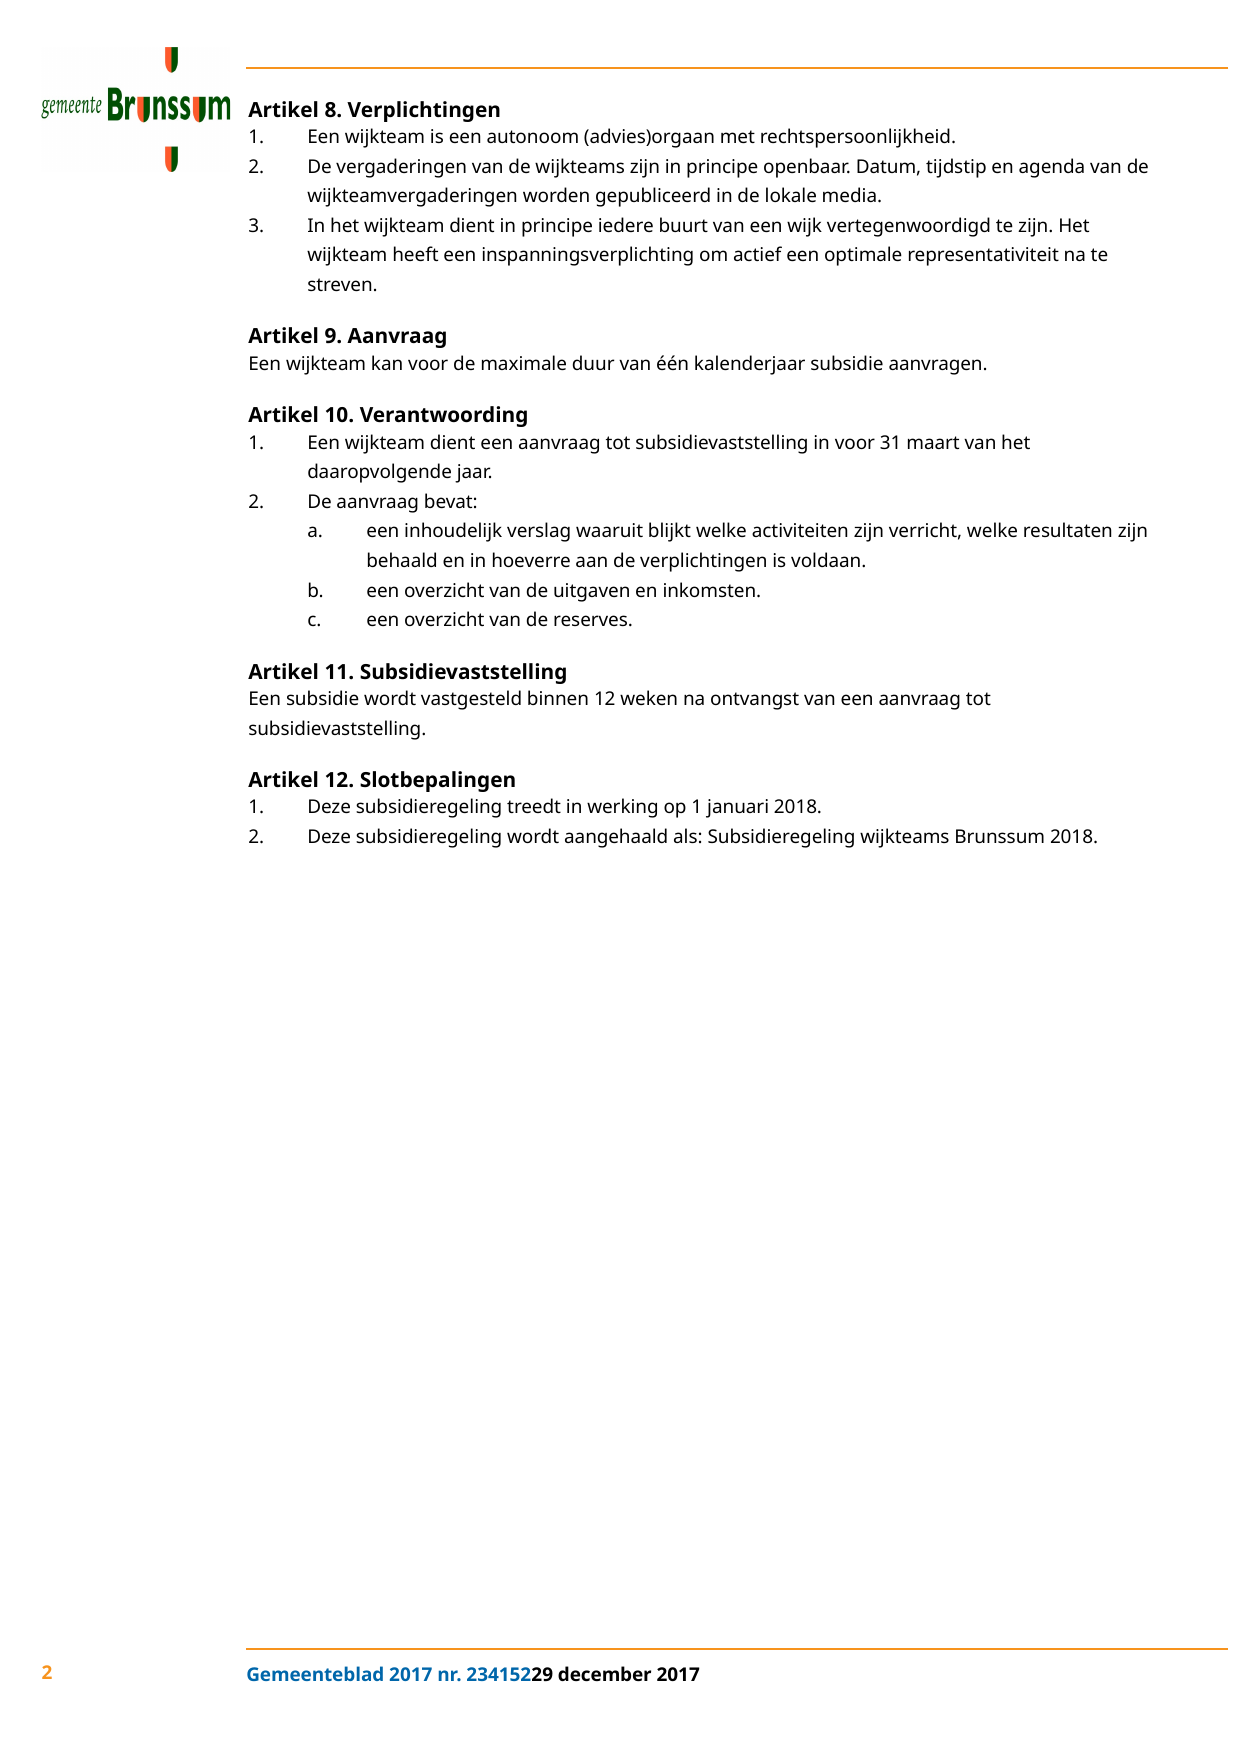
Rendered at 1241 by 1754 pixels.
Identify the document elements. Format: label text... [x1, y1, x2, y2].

list Een wijkteam is een autonoom (advies)orgaan met rechtspersoonlijkheid. [248, 123, 1152, 149]
text Artikel 8. Verplichtingen [248, 95, 1152, 123]
list De vergaderingen van de wijkteams zijn in principe openbaar. Datum, tijdstip en agenda van de wijkteamvergaderingen worden gepubliceerd in de lokale media. [248, 153, 1152, 208]
list Deze subsidieregeling treedt in werking op 1 januari 2018. [248, 794, 1152, 819]
list een overzicht van de reserves. [307, 606, 1152, 632]
list De aanvraag bevat: [248, 488, 1152, 514]
list Een wijkteam dient een aanvraag tot subsidievaststelling in voor 31 maart van het daaropvolgende jaar. [248, 429, 1152, 484]
text Een wijkteam kan voor de maximale duur van één kalenderjaar subsidie aanvragen. [248, 350, 1152, 376]
text Artikel 10. Verantwoording [248, 400, 1152, 429]
text Artikel 12. Slotbepalingen [248, 765, 1152, 794]
text Artikel 11. Subsidievaststelling [248, 657, 1152, 685]
text Een subsidie wordt vastgesteld binnen 12 weken na ontvangst van een aanvraag tot subsidievaststelling. [248, 685, 1152, 741]
list een inhoudelijk verslag waaruit blijkt welke activiteiten zijn verricht, welke resultaten zijn behaald en in hoeverre aan de verplichtingen is voldaan. [307, 518, 1152, 573]
list Deze subsidieregeling wordt aangehaald als: Subsidieregeling wijkteams Brunssum 2018. [248, 823, 1152, 849]
text Artikel 9. Aanvraag [248, 322, 1152, 350]
list een overzicht van de uitgaven en inkomsten. [307, 577, 1152, 602]
list In het wijkteam dient in principe iedere buurt van een wijk vertegenwoordigd te zijn. Het wijkteam heeft een inspanningsverplichting om actief een optimale representativiteit na te streven. [248, 212, 1152, 297]
picture [41, 47, 231, 172]
